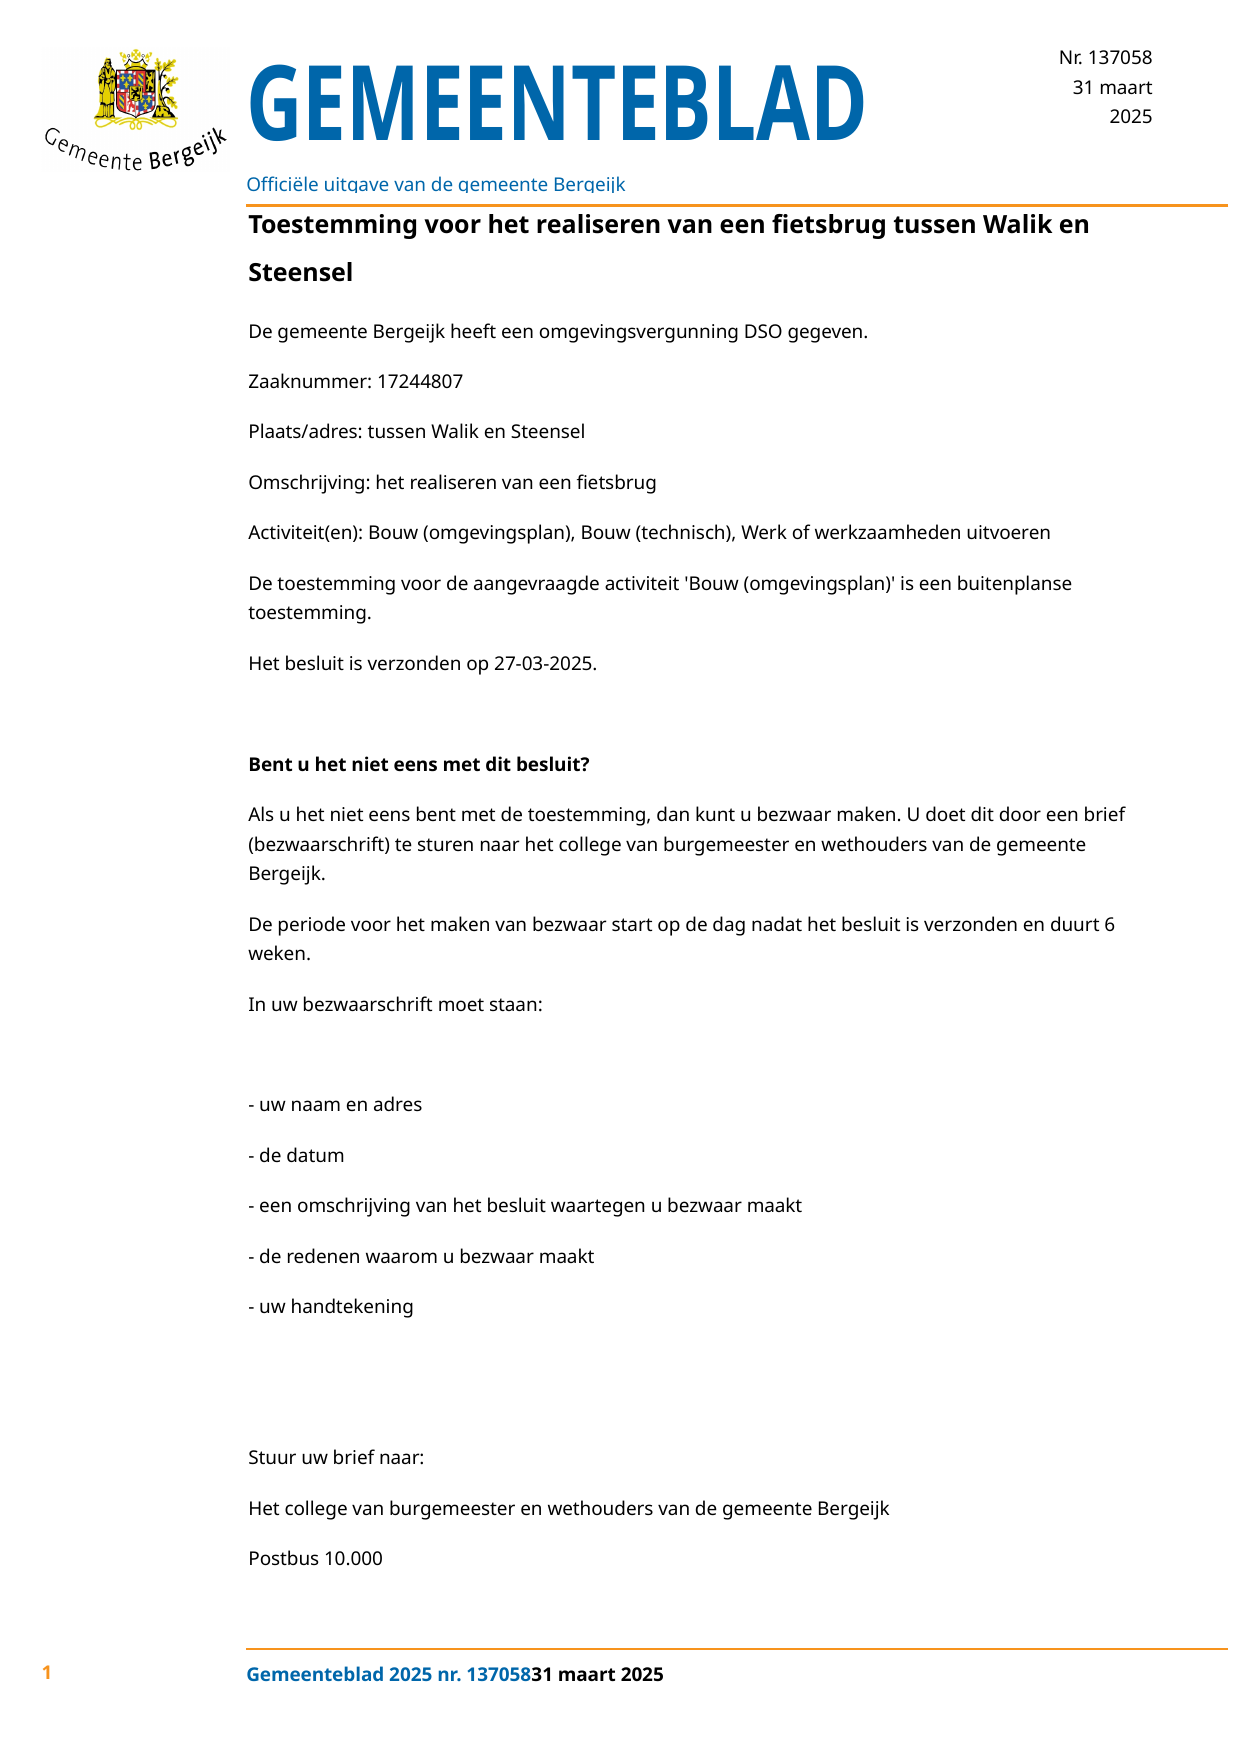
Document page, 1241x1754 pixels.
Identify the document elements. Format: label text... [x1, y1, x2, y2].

text - uw naam en adres [248, 1092, 1152, 1117]
picture [41, 47, 231, 172]
text Het besluit is verzonden op 27-03-2025. [248, 650, 1152, 676]
text Postbus 10.000 [248, 1545, 1152, 1571]
text Als u het niet eens bent met de toestemming, dan kunt u bezwaar maken. U doet dit door een brief (bezwaarschrift) te sturen naar het college van burgemeester en wethouders van de gemeente Bergeijk. [248, 801, 1152, 886]
text Activiteit(en): Bouw (omgevingsplan), Bouw (technisch), Werk of werkzaamheden uitvoeren [248, 519, 1152, 545]
text Bent u het niet eens met dit besluit? [248, 751, 1152, 777]
text De periode voor het maken van bezwaar start op de dag nadat het besluit is verzonden en duurt 6 weken. [248, 911, 1152, 966]
text Het college van burgemeester en wethouders van de gemeente Bergeijk [248, 1495, 1152, 1521]
text - de datum [248, 1142, 1152, 1168]
text De toestemming voor de aangevraagde activiteit 'Bouw (omgevingsplan)' is een buitenplanse toestemming. [248, 570, 1152, 625]
text - een omschrijving van het besluit waartegen u bezwaar maakt [248, 1192, 1152, 1218]
text Plaats/adres: tussen Walik en Steensel [248, 419, 1152, 444]
text Omschrijving: het realiseren van een fietsbrug [248, 469, 1152, 495]
text Stuur uw brief naar: [248, 1444, 1152, 1470]
text Zaaknummer: 17244807 [248, 368, 1152, 394]
text - de redenen waarom u bezwaar maakt [248, 1243, 1152, 1269]
text Toestemming voor het realiseren van een fietsbrug tussen Walik en Steensel [248, 207, 1152, 288]
text De gemeente Bergeijk heeft een omgevingsvergunning DSO gegeven. [248, 318, 1152, 344]
text In uw bezwaarschrift moet staan: [248, 991, 1152, 1017]
text - uw handtekening [248, 1293, 1152, 1319]
